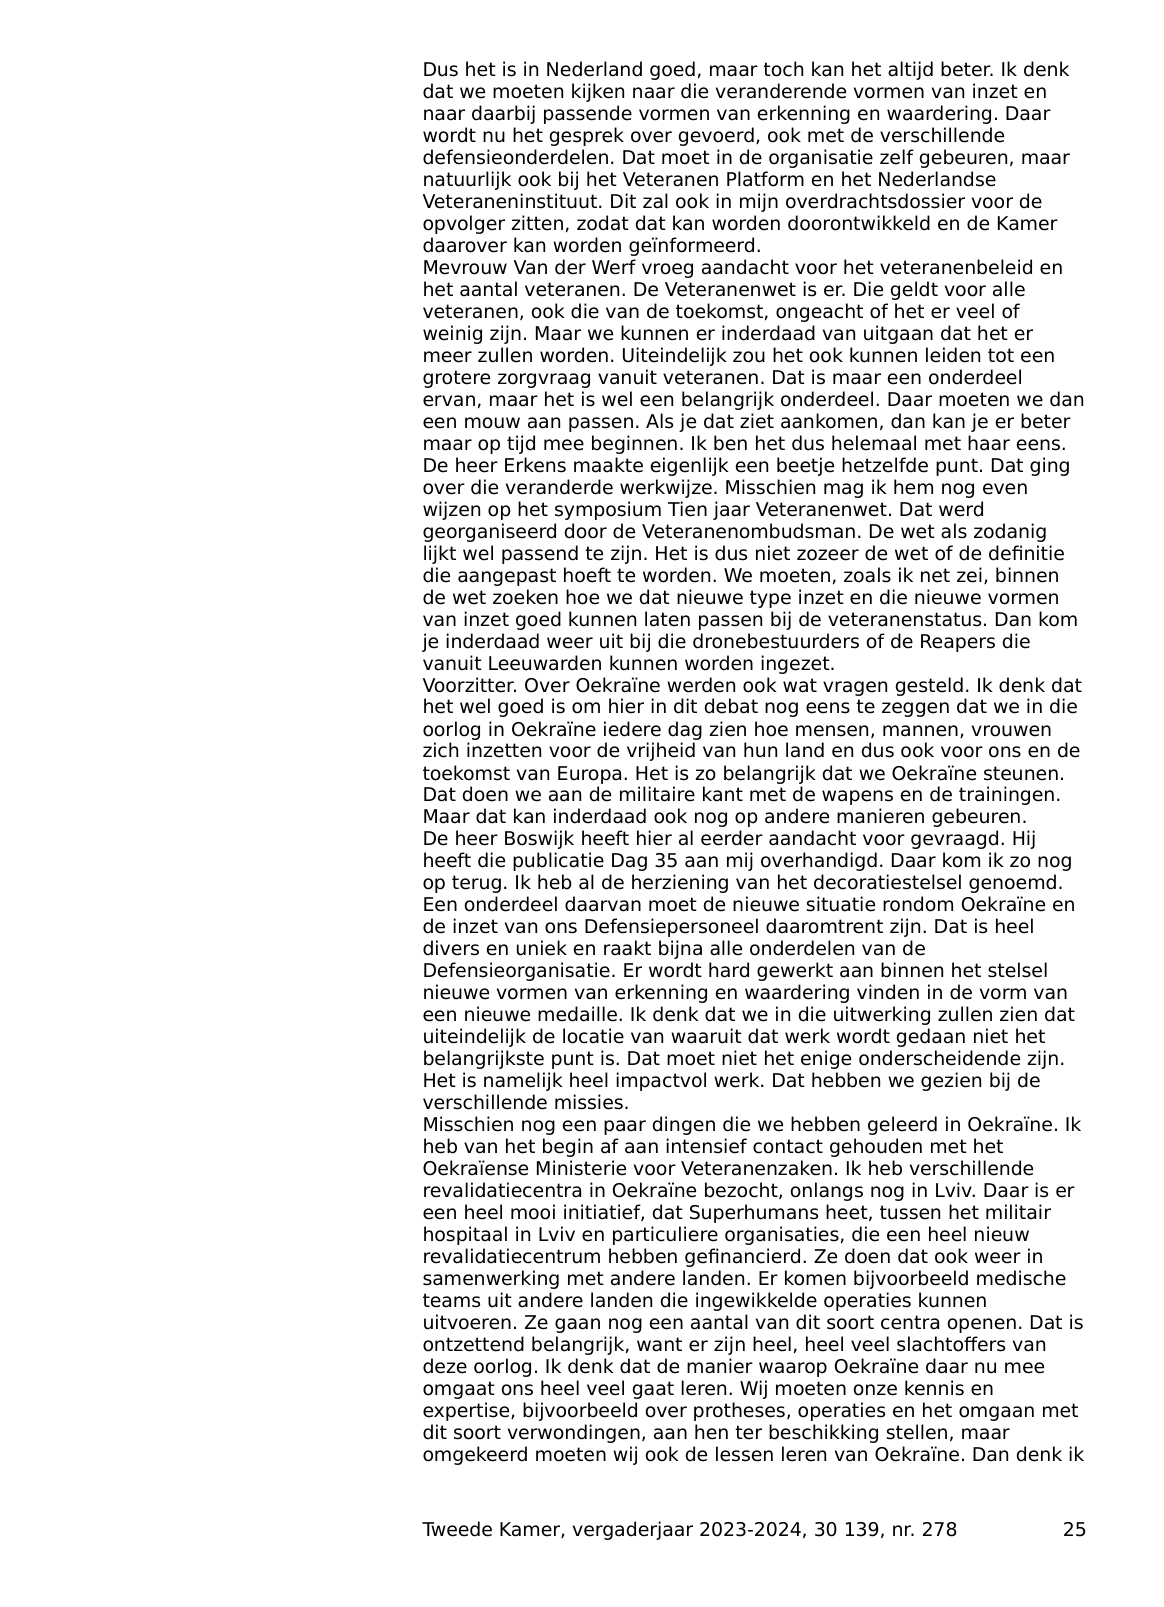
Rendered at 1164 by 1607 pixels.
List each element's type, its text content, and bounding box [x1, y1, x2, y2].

text Mevrouw Van der Werf vroeg aandacht voor het veteranenbeleid en het aantal veteranen. De Veteranenwet is er. Die geldt voor alle veteranen, ook die van de toekomst, ongeacht of het er veel of weinig zijn. Maar we kunnen er inderdaad van uitgaan dat het er meer zullen worden. Uiteindelijk zou het ook kunnen leiden tot een grotere zorgvraag vanuit veteranen. Dat is maar een onderdeel ervan, maar het is wel een belangrijk onderdeel. Daar moeten we dan een mouw aan passen. Als je dat ziet aankomen, dan kan je er beter maar op tijd mee beginnen. Ik ben het dus helemaal met haar eens. [422, 257, 1087, 455]
text Voorzitter. Over Oekraïne werden ook wat vragen gesteld. Ik denk dat het wel goed is om hier in dit debat nog eens te zeggen dat we in die oorlog in Oekraïne iedere dag zien hoe mensen, mannen, vrouwen zich inzetten voor de vrijheid van hun land en dus ook voor ons en de toekomst van Europa. Het is zo belangrijk dat we Oekraïne steunen. Dat doen we aan de militaire kant met de wapens en de trainingen. Maar dat kan inderdaad ook nog op andere manieren gebeuren. [422, 674, 1087, 828]
text De heer Boswijk heeft hier al eerder aandacht voor gevraagd. Hij heeft die publicatie Dag 35 aan mij overhandigd. Daar kom ik zo nog op terug. Ik heb al de herziening van het decoratiestelsel genoemd. Een onderdeel daarvan moet de nieuwe situatie rondom Oekraïne en de inzet van ons Defensiepersoneel daaromtrent zijn. Dat is heel divers en uniek en raakt bijna alle onderdelen van de Defensieorganisatie. Er wordt hard gewerkt aan binnen het stelsel nieuwe vormen van erkenning en waardering vinden in de vorm van een nieuwe medaille. Ik denk dat we in die uitwerking zullen zien dat uiteindelijk de locatie van waaruit dat werk wordt gedaan niet het belangrijkste punt is. Dat moet niet het enige onderscheidende zijn. Het is namelijk heel impactvol werk. Dat hebben we gezien bij de verschillende missies. [422, 828, 1087, 1114]
text De heer Erkens maakte eigenlijk een beetje hetzelfde punt. Dat ging over die veranderde werkwijze. Misschien mag ik hem nog even wijzen op het symposium Tien jaar Veteranenwet. Dat werd georganiseerd door de Veteranenombudsman. De wet als zodanig lijkt wel passend te zijn. Het is dus niet zozeer de wet of de definitie die aangepast hoeft te worden. We moeten, zoals ik net zei, binnen de wet zoeken hoe we dat nieuwe type inzet en die nieuwe vormen van inzet goed kunnen laten passen bij de veteranenstatus. Dan kom je inderdaad weer uit bij die dronebestuurders of de Reapers die vanuit Leeuwarden kunnen worden ingezet. [422, 455, 1087, 674]
text Dus het is in Nederland goed, maar toch kan het altijd beter. Ik denk dat we moeten kijken naar die veranderende vormen van inzet en naar daarbij passende vormen van erkenning en waardering. Daar wordt nu het gesprek over gevoerd, ook met de verschillende defensieonderdelen. Dat moet in de organisatie zelf gebeuren, maar natuurlijk ook bij het Veteranen Platform en het Nederlandse Veteraneninstituut. Dit zal ook in mijn overdrachtsdossier voor de opvolger zitten, zodat dat kan worden doorontwikkeld en de Kamer daarover kan worden geïnformeerd. [422, 59, 1087, 257]
text Misschien nog een paar dingen die we hebben geleerd in Oekraïne. Ik heb van het begin af aan intensief contact gehouden met het Oekraïense Ministerie voor Veteranenzaken. Ik heb verschillende revalidatiecentra in Oekraïne bezocht, onlangs nog in Lviv. Daar is er een heel mooi initiatief, dat Superhumans heet, tussen het militair hospitaal in Lviv en particuliere organisaties, die een heel nieuw revalidatiecentrum hebben gefinancierd. Ze doen dat ook weer in samenwerking met andere landen. Er komen bijvoorbeeld medische teams uit andere landen die ingewikkelde operaties kunnen uitvoeren. Ze gaan nog een aantal van dit soort centra openen. Dat is ontzettend belangrijk, want er zijn heel, heel veel slachtoffers van deze oorlog. Ik denk dat de manier waarop Oekraïne daar nu mee omgaat ons heel veel gaat leren. Wij moeten onze kennis en expertise, bijvoorbeeld over protheses, operaties en het omgaan met dit soort verwondingen, aan hen ter beschikking stellen, maar omgekeerd moeten wij ook de lessen leren van Oekraïne. Dan denk ik [422, 1114, 1087, 1466]
